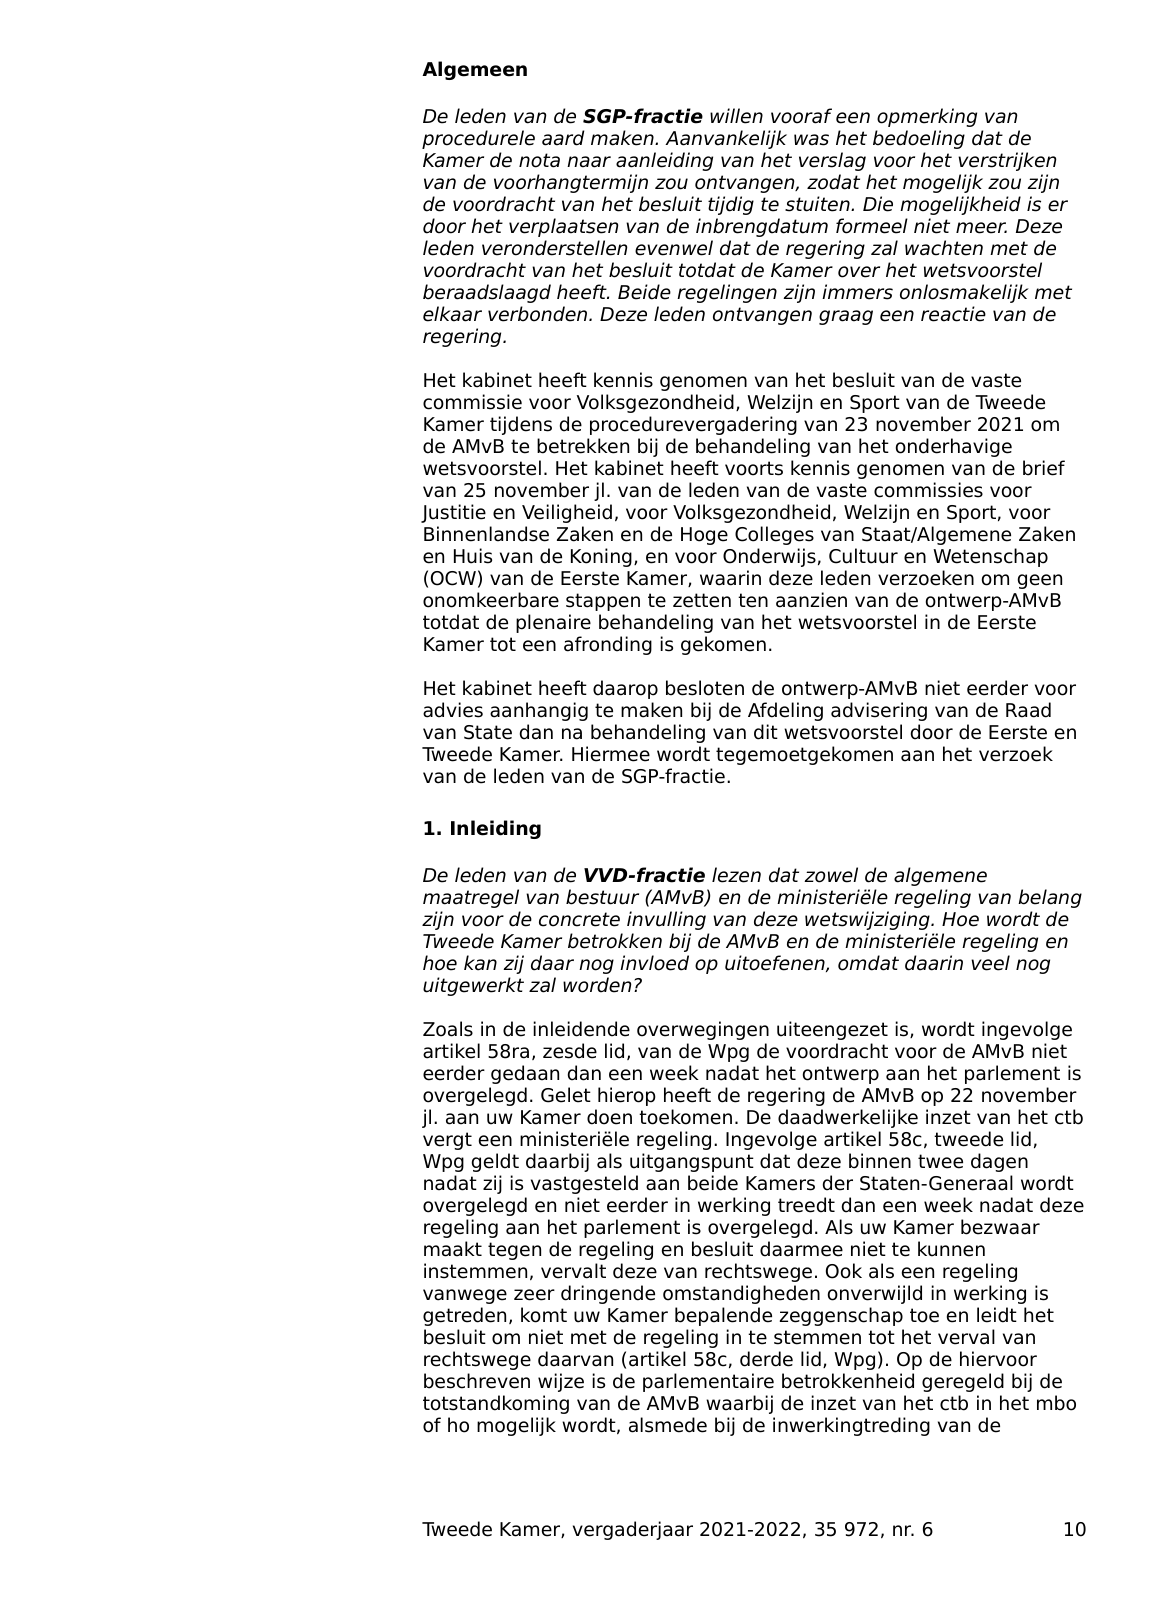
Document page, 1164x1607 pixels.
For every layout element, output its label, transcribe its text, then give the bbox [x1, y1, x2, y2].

text De leden van de VVD-fractie lezen dat zowel de algemene maatregel van bestuur (AMvB) en de ministeriële regeling van belang zijn voor de concrete invulling van deze wetswijziging. Hoe wordt de Tweede Kamer betrokken bij de AMvB en de ministeriële regeling en hoe kan zij daar nog invloed op uitoefenen, omdat daarin veel nog uitgewerkt zal worden? [422, 865, 1087, 997]
subtitle Algemeen [422, 59, 1087, 81]
subtitle 1. Inleiding [422, 818, 1087, 840]
text Het kabinet heeft daarop besloten de ontwerp-AMvB niet eerder voor advies aanhangig te maken bij de Afdeling advisering van de Raad van State dan na behandeling van dit wetsvoorstel door de Eerste en Tweede Kamer. Hiermee wordt tegemoetgekomen aan het verzoek van de leden van de SGP-fractie. [422, 678, 1087, 788]
text Zoals in de inleidende overwegingen uiteengezet is, wordt ingevolge artikel 58ra, zesde lid, van de Wpg de voordracht voor de AMvB niet eerder gedaan dan een week nadat het ontwerp aan het parlement is overgelegd. Gelet hierop heeft de regering de AMvB op 22 november jl. aan uw Kamer doen toekomen. De daadwerkelijke inzet van het ctb vergt een ministeriële regeling. Ingevolge artikel 58c, tweede lid, Wpg geldt daarbij als uitgangspunt dat deze binnen twee dagen nadat zij is vastgesteld aan beide Kamers der Staten-Generaal wordt overgelegd en niet eerder in werking treedt dan een week nadat deze regeling aan het parlement is overgelegd. Als uw Kamer bezwaar maakt tegen de regeling en besluit daarmee niet te kunnen instemmen, vervalt deze van rechtswege. Ook als een regeling vanwege zeer dringende omstandigheden onverwijld in werking is getreden, komt uw Kamer bepalende zeggenschap toe en leidt het besluit om niet met de regeling in te stemmen tot het verval van rechtswege daarvan (artikel 58c, derde lid, Wpg). Op de hiervoor beschreven wijze is de parlementaire betrokkenheid geregeld bij de totstandkoming van de AMvB waarbij de inzet van het ctb in het mbo of ho mogelijk wordt, alsmede bij de inwerkingtreding van de [422, 1019, 1087, 1436]
text De leden van de SGP-fractie willen vooraf een opmerking van procedurele aard maken. Aanvankelijk was het bedoeling dat de Kamer de nota naar aanleiding van het verslag voor het verstrijken van de voorhangtermijn zou ontvangen, zodat het mogelijk zou zijn de voordracht van het besluit tijdig te stuiten. Die mogelijkheid is er door het verplaatsen van de inbrengdatum formeel niet meer. Deze leden veronderstellen evenwel dat de regering zal wachten met de voordracht van het besluit totdat de Kamer over het wetsvoorstel beraadslaagd heeft. Beide regelingen zijn immers onlosmakelijk met elkaar verbonden. Deze leden ontvangen graag een reactie van de regering. [422, 106, 1087, 348]
text Het kabinet heeft kennis genomen van het besluit van de vaste commissie voor Volksgezondheid, Welzijn en Sport van de Tweede Kamer tijdens de procedurevergadering van 23 november 2021 om de AMvB te betrekken bij de behandeling van het onderhavige wetsvoorstel. Het kabinet heeft voorts kennis genomen van de brief van 25 november jl. van de leden van de vaste commissies voor Justitie en Veiligheid, voor Volksgezondheid, Welzijn en Sport, voor Binnenlandse Zaken en de Hoge Colleges van Staat/Algemene Zaken en Huis van de Koning, en voor Onderwijs, Cultuur en Wetenschap (OCW) van de Eerste Kamer, waarin deze leden verzoeken om geen onomkeerbare stappen te zetten ten aanzien van de ontwerp-AMvB totdat de plenaire behandeling van het wetsvoorstel in de Eerste Kamer tot een afronding is gekomen. [422, 370, 1087, 656]
